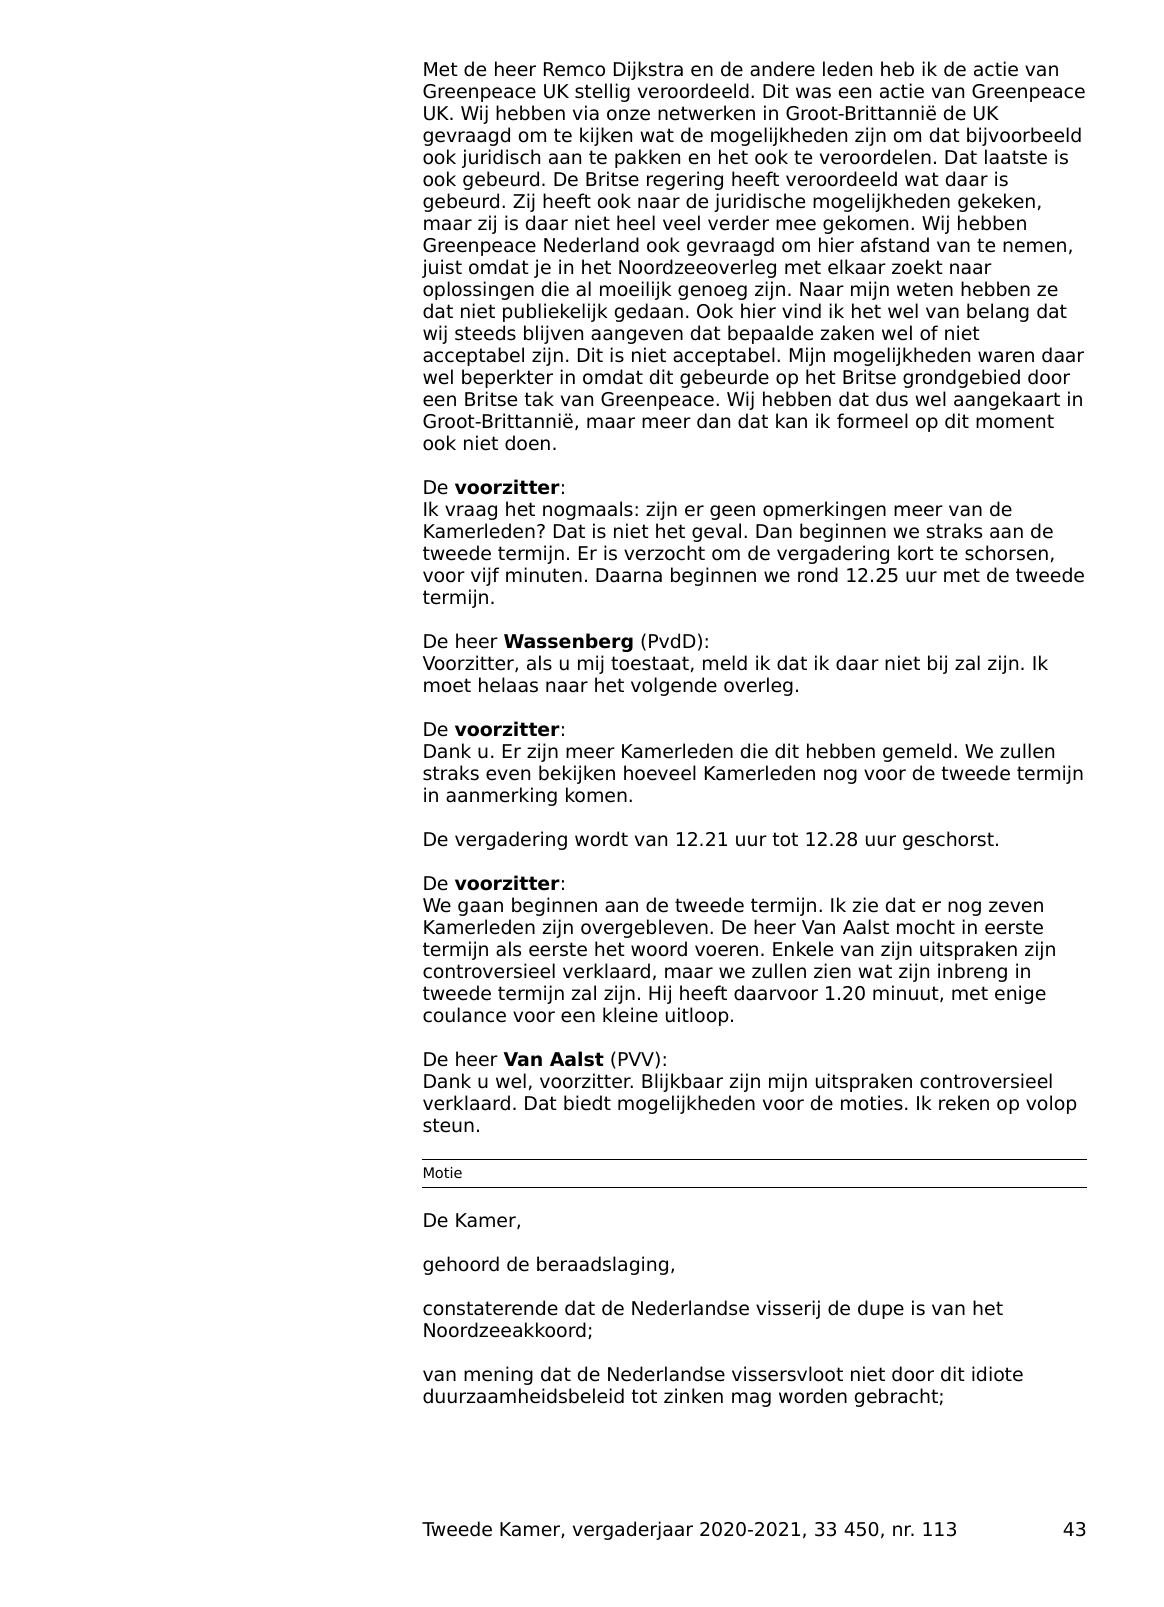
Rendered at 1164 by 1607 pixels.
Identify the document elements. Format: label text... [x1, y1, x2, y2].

text De vergadering wordt van 12.21 uur tot 12.28 uur geschorst. [422, 829, 1087, 851]
text De voorzitter: [422, 719, 1087, 741]
table_header Motie [422, 1160, 1087, 1187]
text De Kamer, [422, 1210, 1087, 1232]
text Met de heer Remco Dijkstra en de andere leden heb ik de actie van Greenpeace UK stellig veroordeeld. Dit was een actie van Greenpeace UK. Wij hebben via onze netwerken in Groot-Brittannië de UK gevraagd om te kijken wat de mogelijkheden zijn om dat bijvoorbeeld ook juridisch aan te pakken en het ook te veroordelen. Dat laatste is ook gebeurd. De Britse regering heeft veroordeeld wat daar is gebeurd. Zij heeft ook naar de juridische mogelijkheden gekeken, maar zij is daar niet heel veel verder mee gekomen. Wij hebben Greenpeace Nederland ook gevraagd om hier afstand van te nemen, juist omdat je in het Noordzeeoverleg met elkaar zoekt naar oplossingen die al moeilijk genoeg zijn. Naar mijn weten hebben ze dat niet publiekelijk gedaan. Ook hier vind ik het wel van belang dat wij steeds blijven aangeven dat bepaalde zaken wel of niet acceptabel zijn. Dit is niet acceptabel. Mijn mogelijkheden waren daar wel beperkter in omdat dit gebeurde op het Britse grondgebied door een Britse tak van Greenpeace. Wij hebben dat dus wel aangekaart in Groot-Brittannië, maar meer dan dat kan ik formeel op dit moment ook niet doen. [422, 59, 1087, 455]
text Ik vraag het nogmaals: zijn er geen opmerkingen meer van de Kamerleden? Dat is niet het geval. Dan beginnen we straks aan de tweede termijn. Er is verzocht om de vergadering kort te schorsen, voor vijf minuten. Daarna beginnen we rond 12.25 uur met de tweede termijn. [422, 499, 1087, 609]
text gehoord de beraadslaging, [422, 1254, 1087, 1276]
text De voorzitter: [422, 477, 1087, 499]
text De heer Wassenberg (PvdD): [422, 631, 1087, 653]
text constaterende dat de Nederlandse visserij de dupe is van het Noordzeeakkoord; [422, 1298, 1087, 1342]
text We gaan beginnen aan de tweede termijn. Ik zie dat er nog zeven Kamerleden zijn overgebleven. De heer Van Aalst mocht in eerste termijn als eerste het woord voeren. Enkele van zijn uitspraken zijn controversieel verklaard, maar we zullen zien wat zijn inbreng in tweede termijn zal zijn. Hij heeft daarvoor 1.20 minuut, met enige coulance voor een kleine uitloop. [422, 895, 1087, 1027]
text De heer Van Aalst (PVV): [422, 1049, 1087, 1071]
text van mening dat de Nederlandse vissersvloot niet door dit idiote duurzaamheidsbeleid tot zinken mag worden gebracht; [422, 1364, 1087, 1408]
text De voorzitter: [422, 873, 1087, 895]
text Dank u wel, voorzitter. Blijkbaar zijn mijn uitspraken controversieel verklaard. Dat biedt mogelijkheden voor de moties. Ik reken op volop steun. [422, 1071, 1087, 1137]
text Voorzitter, als u mij toestaat, meld ik dat ik daar niet bij zal zijn. Ik moet helaas naar het volgende overleg. [422, 653, 1087, 697]
text Dank u. Er zijn meer Kamerleden die dit hebben gemeld. We zullen straks even bekijken hoeveel Kamerleden nog voor de tweede termijn in aanmerking komen. [422, 741, 1087, 807]
